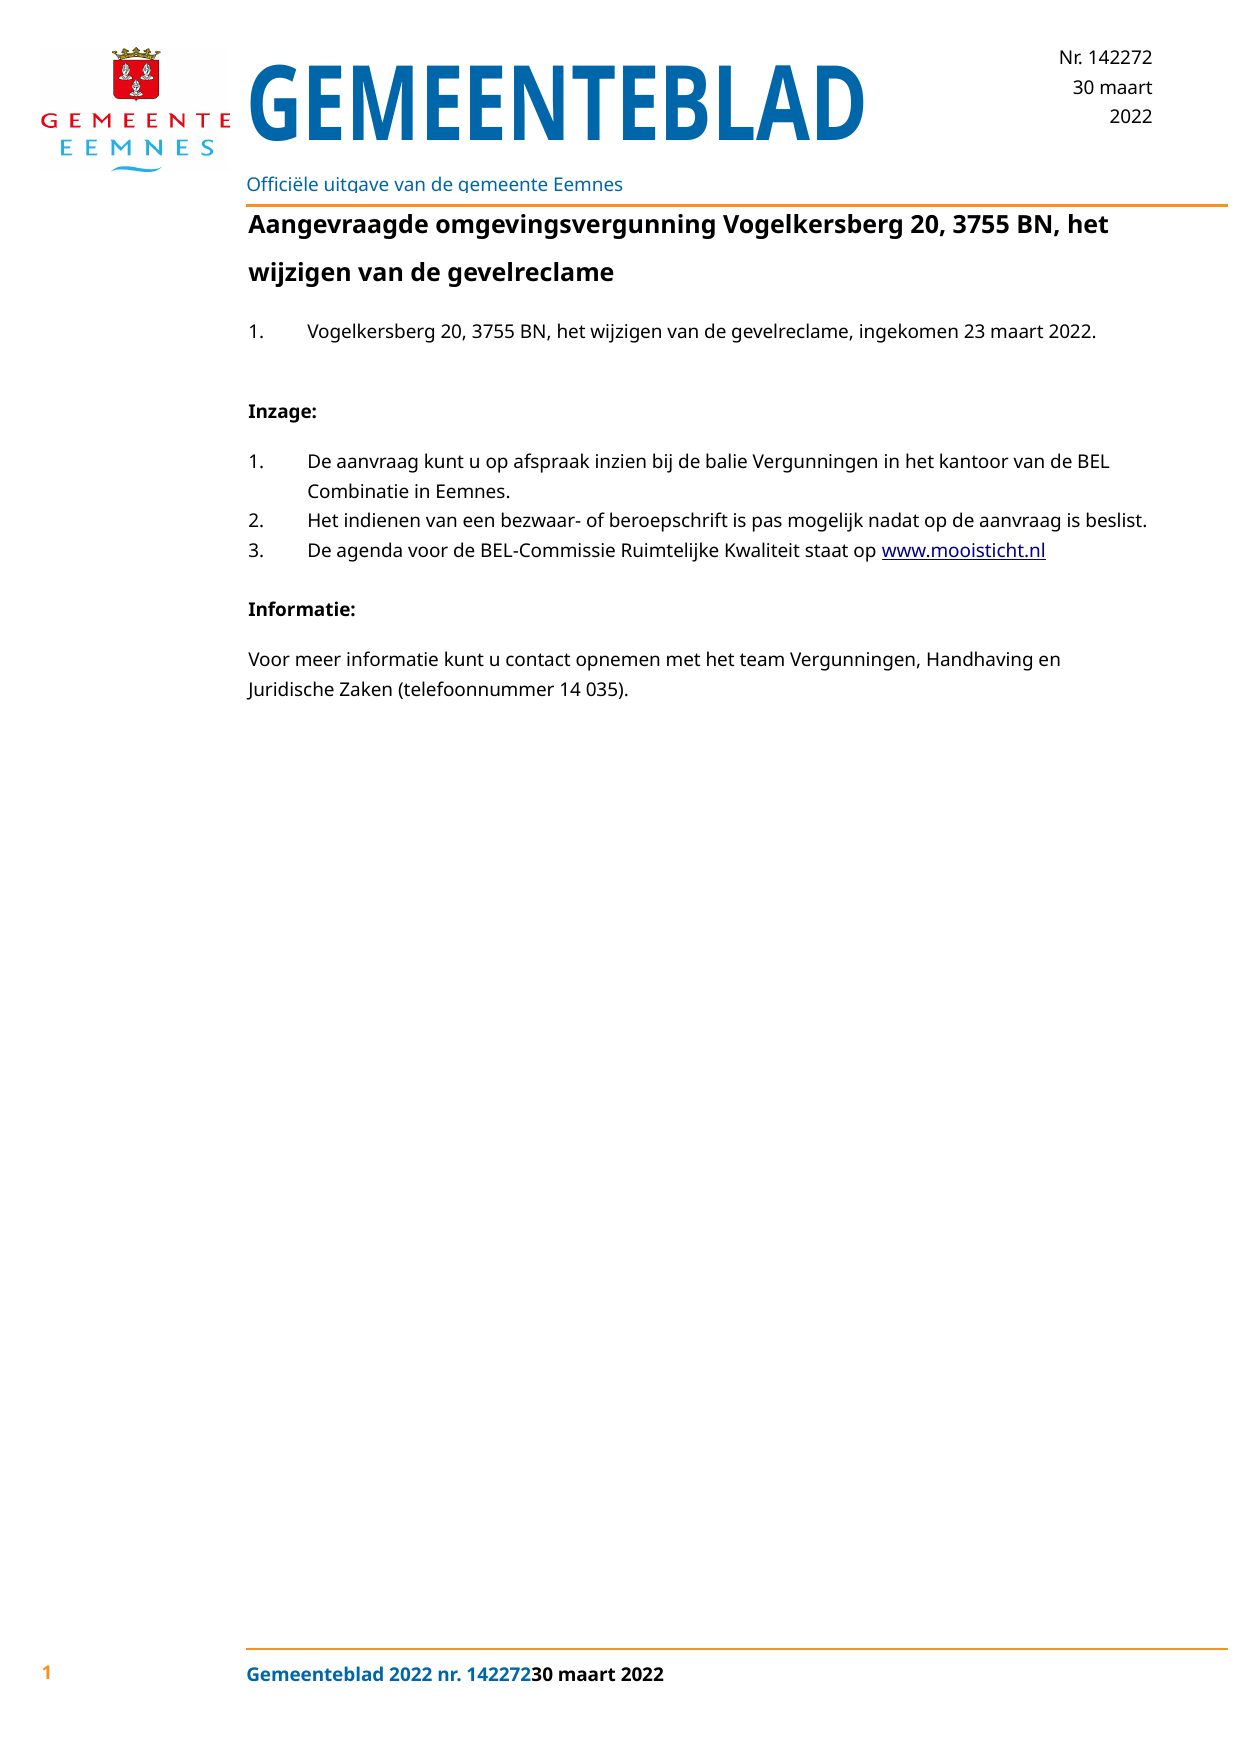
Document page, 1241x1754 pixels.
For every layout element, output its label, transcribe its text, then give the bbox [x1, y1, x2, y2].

text Aangevraagde omgevingsvergunning Vogelkersberg 20, 3755 BN, het wijzigen van de gevelreclame [248, 207, 1152, 288]
list Vogelkersberg 20, 3755 BN, het wijzigen van de gevelreclame, ingekomen 23 maart 2022. [248, 318, 1152, 344]
picture [41, 47, 231, 172]
list De agenda voor de BEL-Commissie Ruimtelijke Kwaliteit staat op www.mooisticht.nl [248, 537, 1152, 563]
list De aanvraag kunt u op afspraak inzien bij de balie Vergunningen in het kantoor van de BEL Combinatie in Eemnes. [248, 448, 1152, 504]
list Het indienen van een bezwaar- of beroepschrift is pas mogelijk nadat op de aanvraag is beslist. [248, 507, 1152, 533]
text Voor meer informatie kunt u contact opnemen met het team Vergunningen, Handhaving en Juridische Zaken (telefoonnummer 14 035). [248, 647, 1152, 702]
text Inzage: [248, 398, 1152, 424]
text Informatie: [248, 596, 1152, 622]
